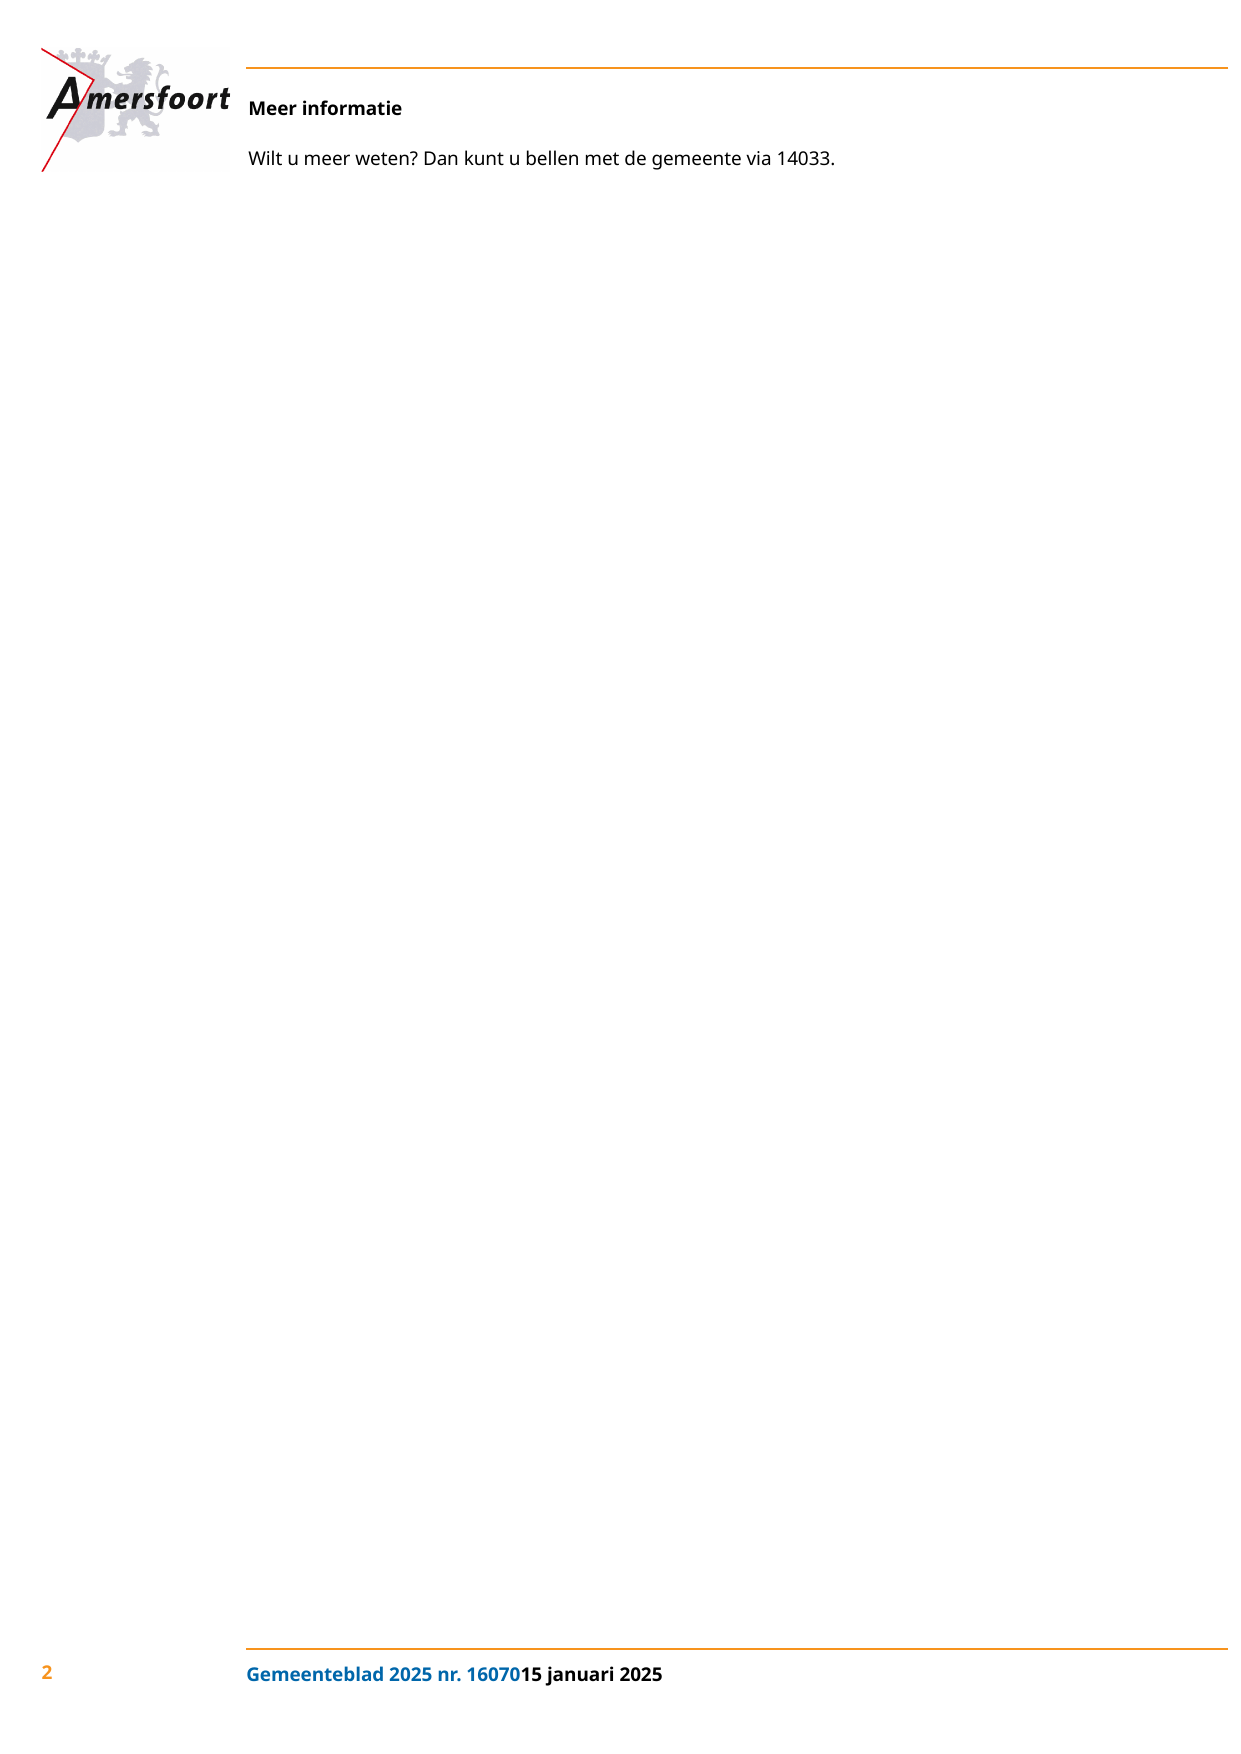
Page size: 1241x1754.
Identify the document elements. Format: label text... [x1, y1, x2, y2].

text Wilt u meer weten? Dan kunt u bellen met de gemeente via 14033. [248, 145, 1152, 171]
picture [41, 47, 231, 172]
text Meer informatie [248, 95, 1152, 121]
